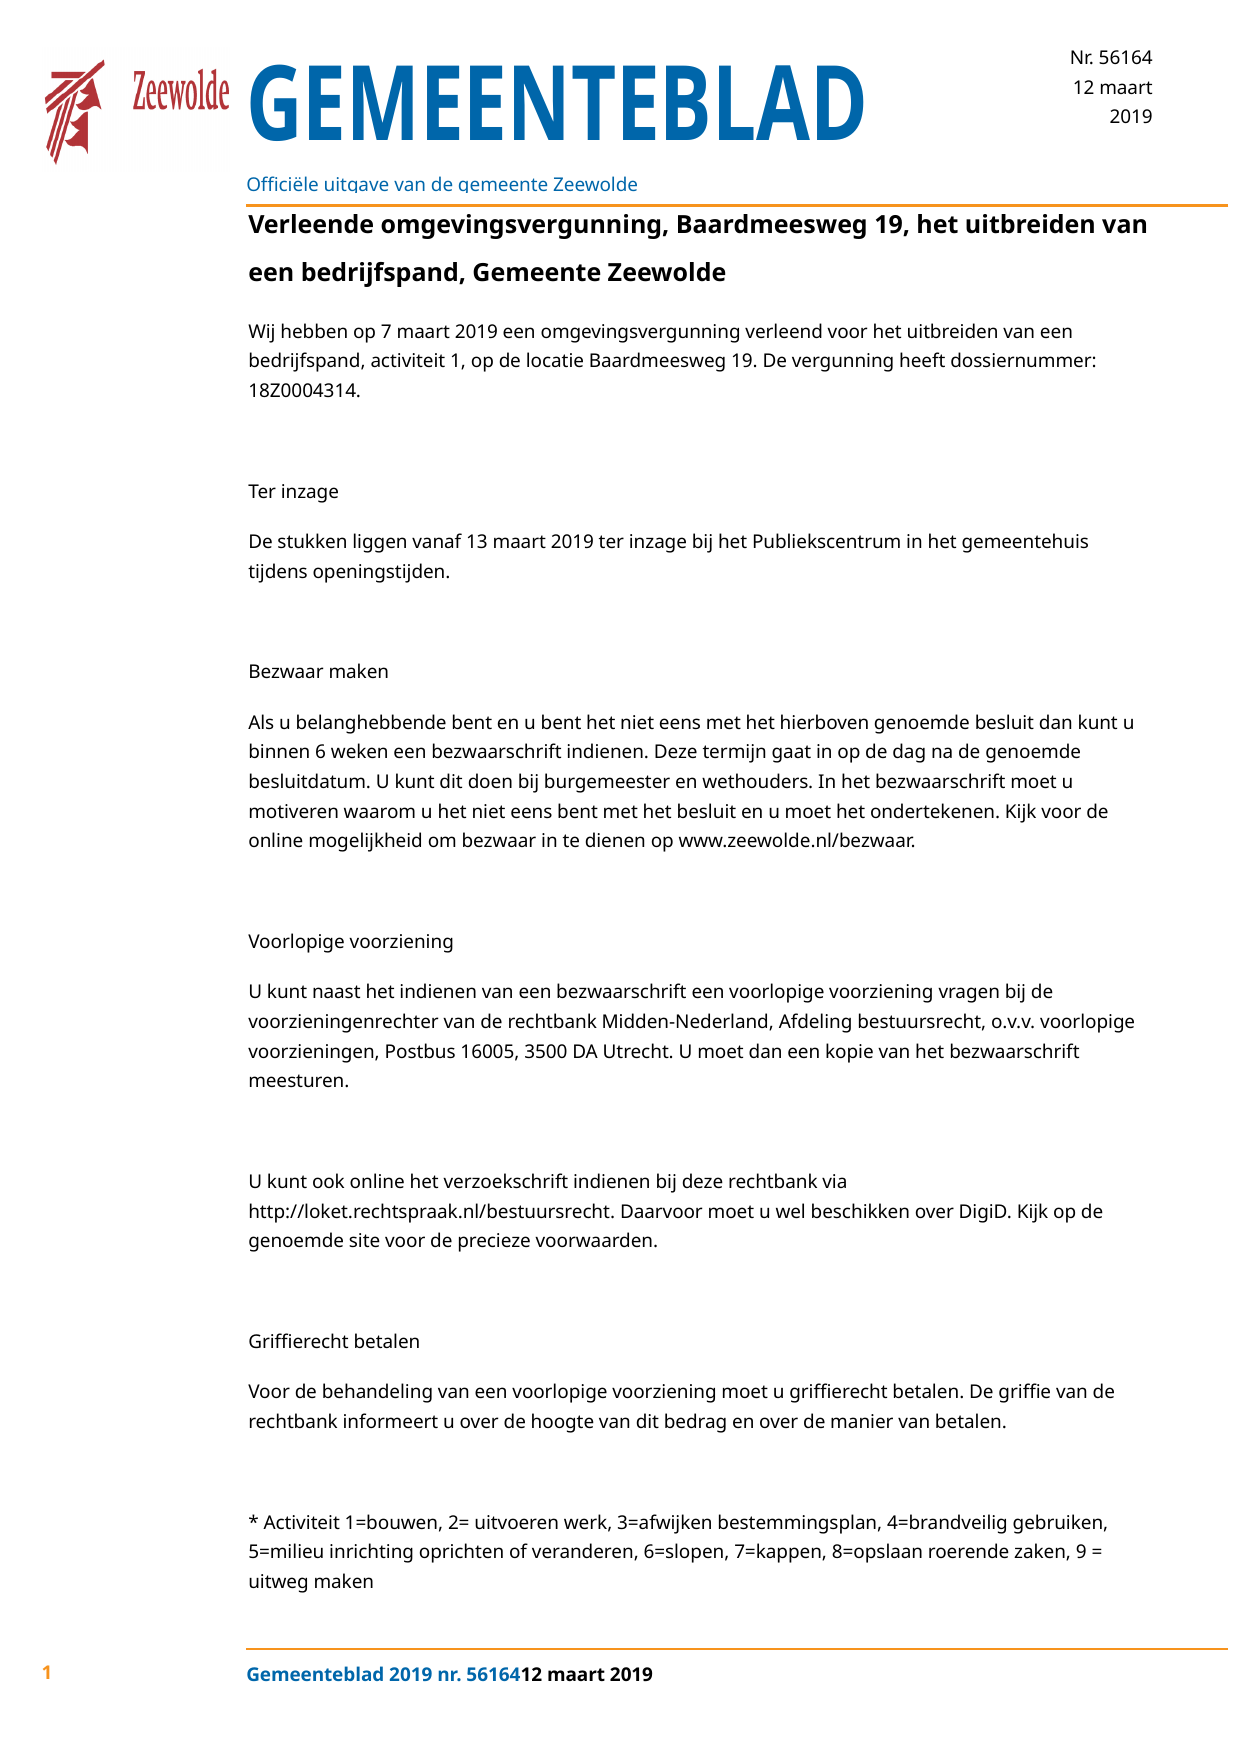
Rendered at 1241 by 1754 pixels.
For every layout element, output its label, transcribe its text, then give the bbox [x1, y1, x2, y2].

text Als u belanghebbende bent en u bent het niet eens met het hierboven genoemde besluit dan kunt u binnen 6 weken een bezwaarschrift indienen. Deze termijn gaat in op de dag na de genoemde besluitdatum. U kunt dit doen bij burgemeester en wethouders. In het bezwaarschrift moet u motiveren waarom u het niet eens bent met het besluit en u moet het ondertekenen. Kijk voor de online mogelijkheid om bezwaar in te dienen op www.zeewolde.nl/bezwaar. [248, 709, 1152, 853]
text De stukken liggen vanaf 13 maart 2019 ter inzage bij het Publiekscentrum in het gemeentehuis tijdens openingstijden. [248, 528, 1152, 584]
text U kunt ook online het verzoekschrift indienen bij deze rechtbank via http://loket.rechtspraak.nl/bestuursrecht. Daarvoor moet u wel beschikken over DigiD. Kijk op de genoemde site voor de precieze voorwaarden. [248, 1168, 1152, 1253]
text Ter inzage [248, 478, 1152, 504]
text Bezwaar maken [248, 659, 1152, 684]
text U kunt naast het indienen van een bezwaarschrift een voorlopige voorziening vragen bij de voorzieningenrechter van de rechtbank Midden-Nederland, Afdeling bestuursrecht, o.v.v. voorlopige voorzieningen, Postbus 16005, 3500 DA Utrecht. U moet dan een kopie van het bezwaarschrift meesturen. [248, 979, 1152, 1093]
text Verleende omgevingsvergunning, Baardmeesweg 19, het uitbreiden van een bedrijfspand, Gemeente Zeewolde [248, 207, 1152, 288]
text Wij hebben op 7 maart 2019 een omgevingsvergunning verleend voor het uitbreiden van een bedrijfspand, activiteit 1, op de locatie Baardmeesweg 19. De vergunning heeft dossiernummer: 18Z0004314. [248, 318, 1152, 403]
text Voor de behandeling van een voorlopige voorziening moet u griffierecht betalen. De griffie van de rechtbank informeert u over de hoogte van dit bedrag en over de manier van betalen. [248, 1379, 1152, 1434]
text Voorlopige voorziening [248, 928, 1152, 954]
text Griffierecht betalen [248, 1328, 1152, 1354]
picture [41, 47, 231, 172]
text * Activiteit 1=bouwen, 2= uitvoeren werk, 3=afwijken bestemmingsplan, 4=brandveilig gebruiken, 5=milieu inrichting oprichten of veranderen, 6=slopen, 7=kappen, 8=opslaan roerende zaken, 9 = uitweg maken [248, 1509, 1152, 1594]
